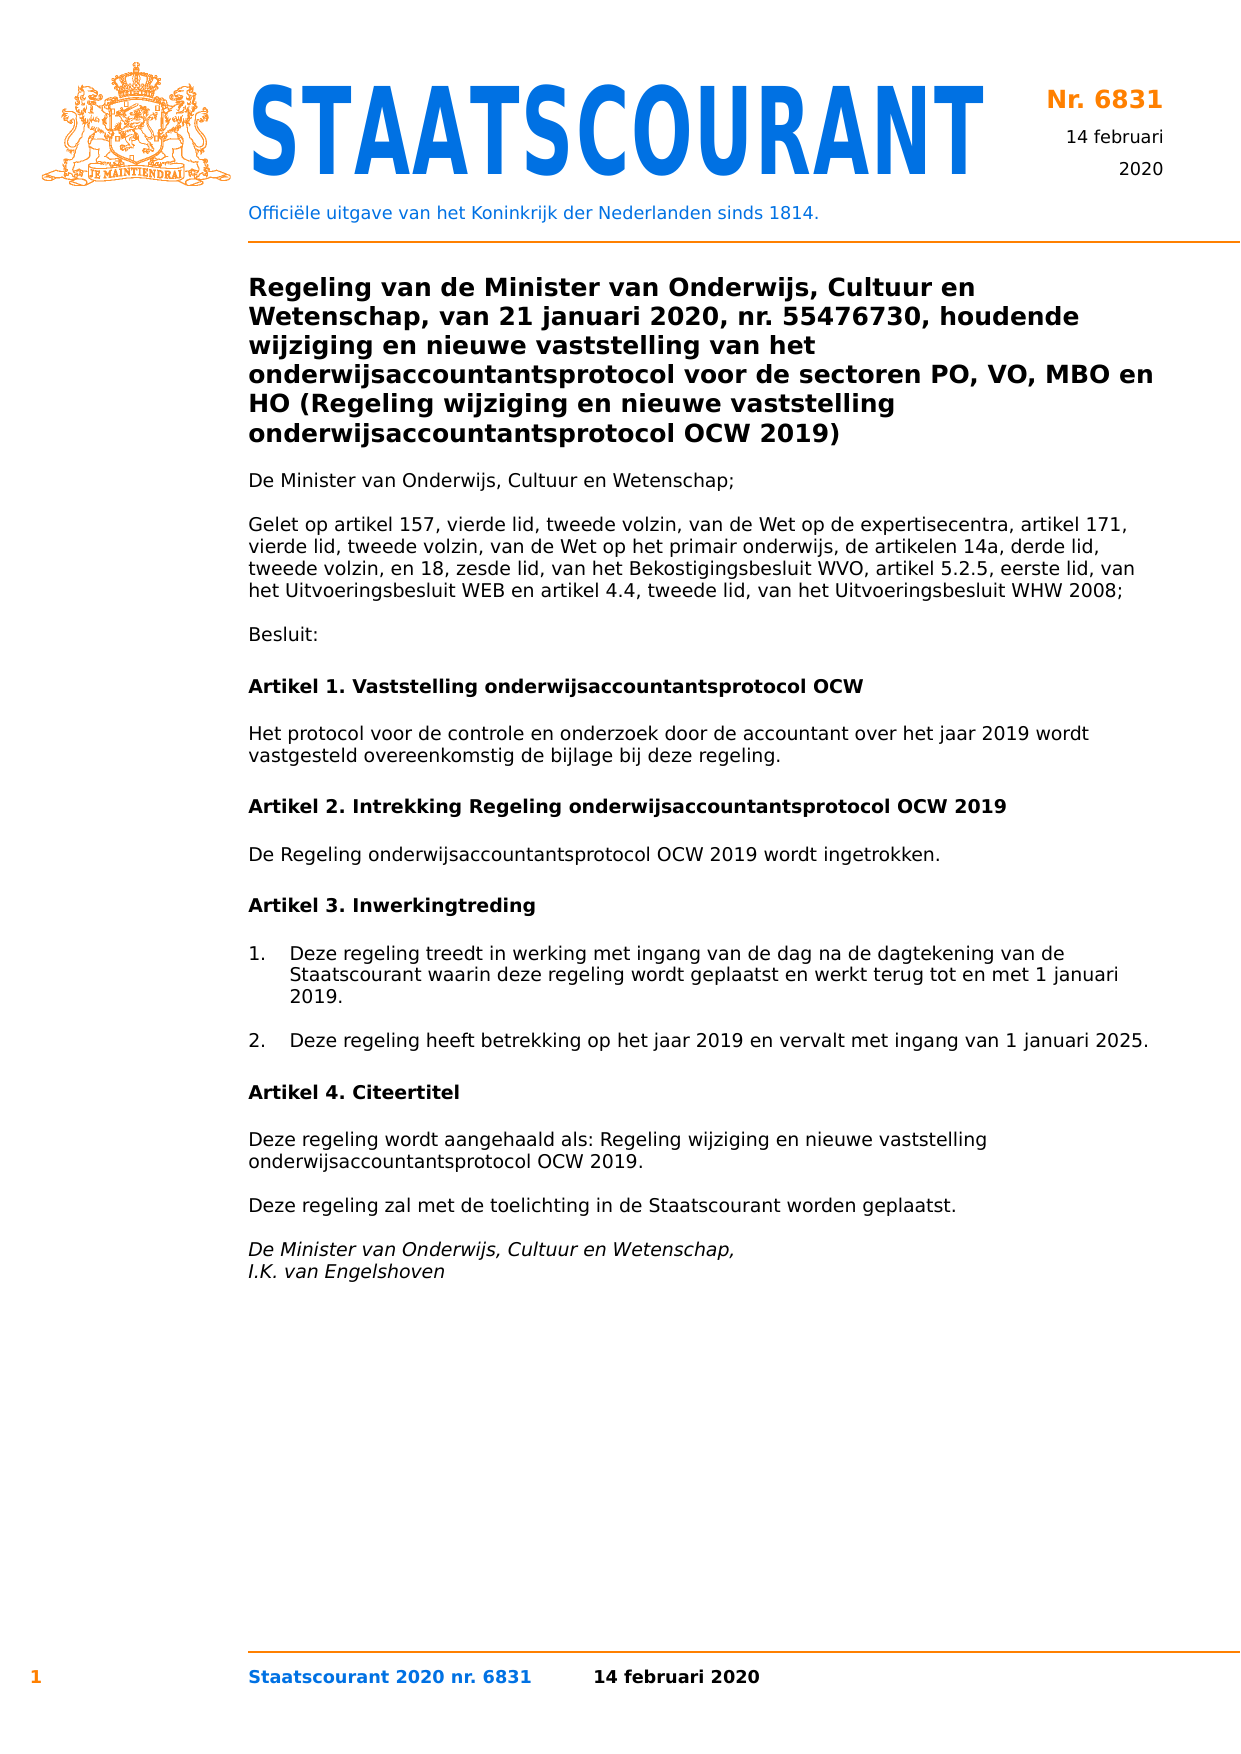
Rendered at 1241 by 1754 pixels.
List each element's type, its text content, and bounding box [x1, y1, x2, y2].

subtitle Artikel 3. Inwerkingtreding [248, 895, 1163, 917]
table_header [25, 62, 248, 241]
text Deze regeling wordt aangehaald als: Regeling wijziging en nieuwe vaststelling onderwijsaccountantsprotocol OCW 2019. [248, 1129, 1163, 1173]
table_cell 2020 [998, 153, 1240, 203]
text 1. Deze regeling treedt in werking met ingang van de dag na de dagtekening van de Staatscourant waarin deze regeling wordt geplaatst en werkt terug tot en met 1 januari 2019. [248, 942, 1163, 1008]
subtitle Artikel 2. Intrekking Regeling onderwijsaccountantsprotocol OCW 2019 [248, 796, 1163, 818]
table_header STAATSCOURANT [248, 62, 998, 203]
text Gelet op artikel 157, vierde lid, tweede volzin, van de Wet op de expertisecentra, artikel 171, vierde lid, tweede volzin, van de Wet op het primair onderwijs, de artikelen 14a, derde lid, tweede volzin, en 18, zesde lid, van het Bekostigingsbesluit WVO, artikel 5.2.5, eerste lid, van het Uitvoeringsbesluit WEB en artikel 4.4, tweede lid, van het Uitvoeringsbesluit WHW 2008; [248, 514, 1163, 602]
text Het protocol voor de controle en onderzoek door de accountant over het jaar 2019 wordt vastgesteld overeenkomstig de bijlage bij deze regeling. [248, 722, 1163, 766]
subtitle Artikel 4. Citeertitel [248, 1082, 1163, 1104]
picture [41, 62, 231, 186]
subtitle Artikel 1. Vaststelling onderwijsaccountantsprotocol OCW [248, 676, 1163, 697]
subtitle Regeling van de Minister van Onderwijs, Cultuur en Wetenschap, van 21 januari 2020, nr. 55476730, houdende wijziging en nieuwe vaststelling van het onderwijsaccountantsprotocol voor de sectoren PO, VO, MBO en HO (Regeling wijziging en nieuwe vaststelling onderwijsaccountantsprotocol OCW 2019) [248, 273, 1163, 448]
text De Minister van Onderwijs, Cultuur en Wetenschap; [248, 470, 1163, 492]
table_cell Officiële uitgave van het Koninkrijk der Nederlanden sinds 1814. [248, 203, 1240, 241]
table_cell 14 februari [998, 121, 1240, 153]
text Besluit: [248, 623, 1163, 646]
text 2. Deze regeling heeft betrekking op het jaar 2019 en vervalt met ingang van 1 januari 2025. [248, 1030, 1163, 1052]
text De Regeling onderwijsaccountantsprotocol OCW 2019 wordt ingetrokken. [248, 843, 1163, 865]
table_header Nr. 6831 [998, 62, 1240, 121]
text Deze regeling zal met de toelichting in de Staatscourant worden geplaatst. [248, 1195, 1163, 1217]
text De Minister van Onderwijs, Cultuur en Wetenschap, I.K. van Engelshoven [248, 1239, 1163, 1283]
